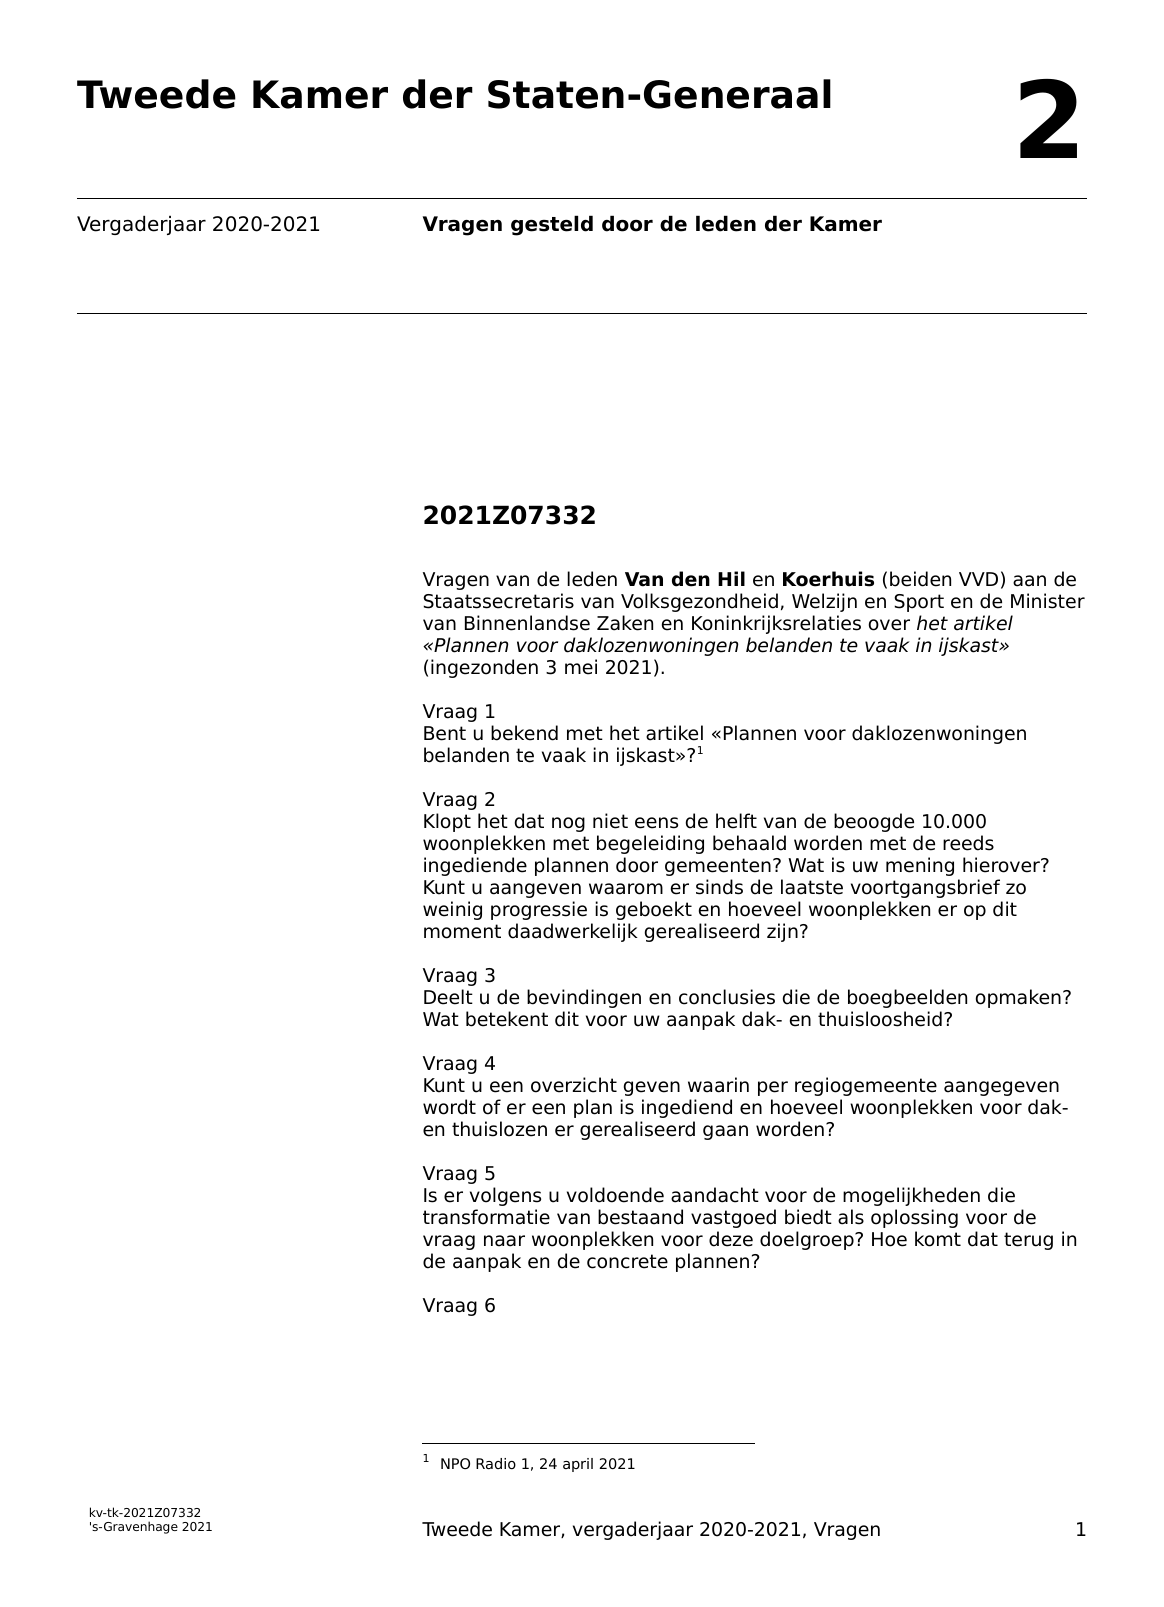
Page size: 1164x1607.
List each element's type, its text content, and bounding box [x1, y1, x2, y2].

text NPO Radio 1, 24 april 2021 [422, 1452, 1087, 1474]
text 's-Gravenhage 2021 [88, 1520, 323, 1534]
text Vraag 3 [422, 965, 1087, 987]
text Vraag 2 [422, 789, 1087, 811]
text Kunt u een overzicht geven waarin per regiogemeente aangegeven wordt of er een plan is ingediend en hoeveel woonplekken voor dak- en thuislozen er gerealiseerd gaan worden? [422, 1075, 1087, 1141]
table_cell Vragen gesteld door de leden der Kamer [422, 199, 1087, 313]
table_header Tweede Kamer der Staten-Generaal [77, 59, 886, 198]
text Bent u bekend met het artikel «Plannen voor daklozenwoningen belanden te vaak in ijskast»? [422, 723, 1087, 767]
text Vraag 6 [422, 1295, 1087, 1317]
text kv-tk-2021Z07332 [88, 1506, 323, 1520]
table_cell Vergaderjaar 2020-2021 [77, 199, 422, 313]
text Vragen van de leden Van den Hil en Koerhuis (beiden VVD) aan de Staatssecretaris van Volksgezondheid, Welzijn en Sport en de Minister van Binnenlandse Zaken en Koninkrijksrelaties over het artikel «Plannen voor daklozenwoningen belanden te vaak in ijskast» (ingezonden 3 mei 2021). [422, 569, 1087, 679]
text Deelt u de bevindingen en conclusies die de boegbeelden opmaken? Wat betekent dit voor uw aanpak dak- en thuisloosheid? [422, 987, 1087, 1031]
text Is er volgens u voldoende aandacht voor de mogelijkheden die transformatie van bestaand vastgoed biedt als oplossing voor de vraag naar woonplekken voor deze doelgroep? Hoe komt dat terug in de aanpak en de concrete plannen? [422, 1185, 1087, 1273]
text Vraag 4 [422, 1053, 1087, 1075]
text 2021Z07332 [422, 501, 1087, 531]
table_header 2 [886, 59, 1087, 198]
text Vraag 1 [422, 701, 1087, 723]
text Vraag 5 [422, 1163, 1087, 1185]
text Klopt het dat nog niet eens de helft van de beoogde 10.000 woonplekken met begeleiding behaald worden met de reeds ingediende plannen door gemeenten? Wat is uw mening hierover? Kunt u aangeven waarom er sinds de laatste voortgangsbrief zo weinig progressie is geboekt en hoeveel woonplekken er op dit moment daadwerkelijk gerealiseerd zijn? [422, 811, 1087, 943]
